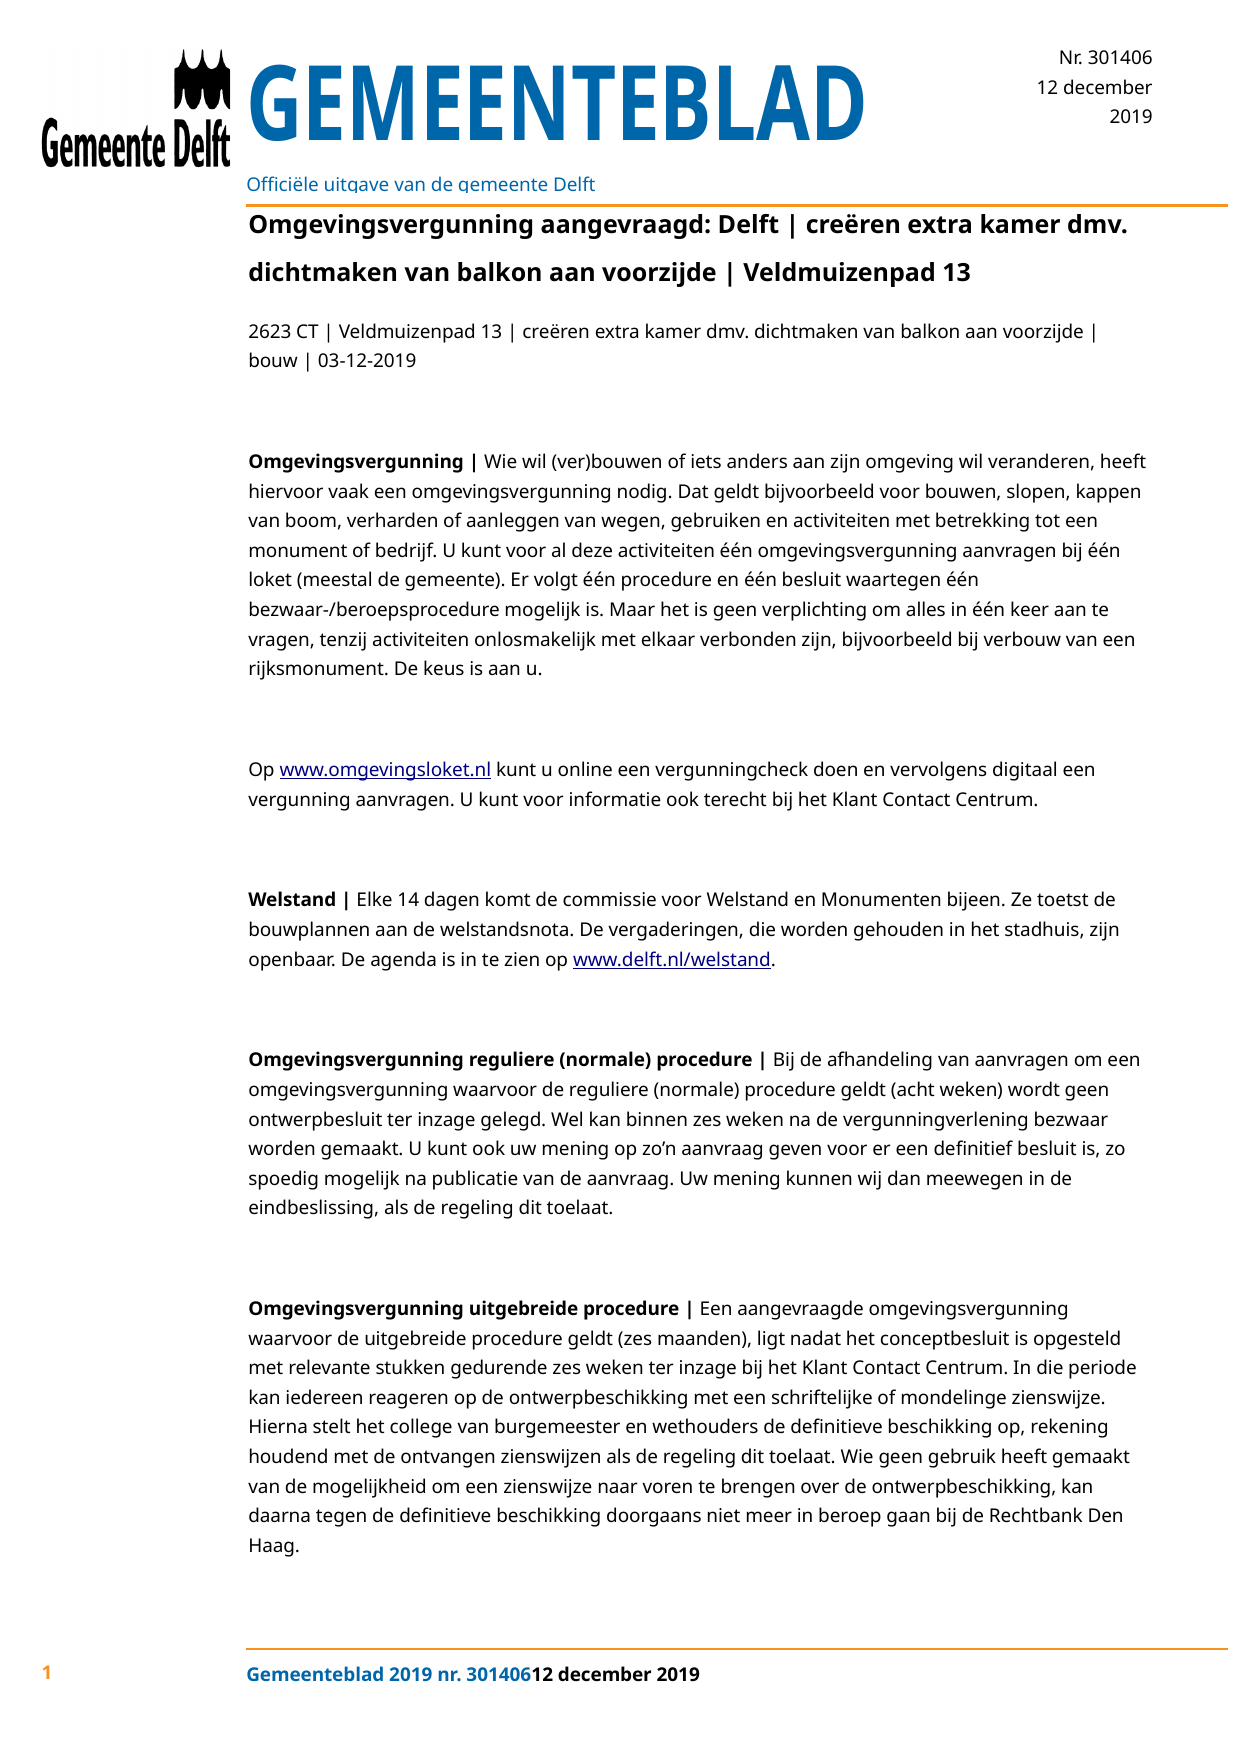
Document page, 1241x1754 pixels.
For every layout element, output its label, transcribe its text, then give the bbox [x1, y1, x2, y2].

text Omgevingsvergunning | Wie wil (ver)bouwen of iets anders aan zijn omgeving wil veranderen, heeft hiervoor vaak een omgevingsvergunning nodig. Dat geldt bijvoorbeeld voor bouwen, slopen, kappen van boom, verharden of aanleggen van wegen, gebruiken en activiteiten met betrekking tot een monument of bedrijf. U kunt voor al deze activiteiten één omgevingsvergunning aanvragen bij één loket (meestal de gemeente). Er volgt één procedure en één besluit waartegen één bezwaar-/beroepsprocedure mogelijk is. Maar het is geen verplichting om alles in één keer aan te vragen, tenzij activiteiten onlosmakelijk met elkaar verbonden zijn, bijvoorbeeld bij verbouw van een rijksmonument. De keus is aan u. [248, 448, 1152, 681]
text Omgevingsvergunning aangevraagd: Delft | creëren extra kamer dmv. dichtmaken van balkon aan voorzijde | Veldmuizenpad 13 [248, 207, 1152, 288]
text Omgevingsvergunning uitgebreide procedure | Een aangevraagde omgevingsvergunning waarvoor de uitgebreide procedure geldt (zes maanden), ligt nadat het conceptbesluit is opgesteld met relevante stukken gedurende zes weken ter inzage bij het Klant Contact Centrum. In die periode kan iedereen reageren op de ontwerpbeschikking met een schriftelijke of mondelinge zienswijze. Hierna stelt het college van burgemeester en wethouders de definitieve beschikking op, rekening houdend met de ontvangen zienswijzen als de regeling dit toelaat. Wie geen gebruik heeft gemaakt van de mogelijkheid om een zienswijze naar voren te brengen over de ontwerpbeschikking, kan daarna tegen de definitieve beschikking doorgaans niet meer in beroep gaan bij de Rechtbank Den Haag. [248, 1295, 1152, 1558]
text Omgevingsvergunning reguliere (normale) procedure | Bij de afhandeling van aanvragen om een omgevingsvergunning waarvoor de reguliere (normale) procedure geldt (acht weken) wordt geen ontwerpbesluit ter inzage gelegd. Wel kan binnen zes weken na de vergunningverlening bezwaar worden gemaakt. U kunt ook uw mening op zo’n aanvraag geven voor er een definitief besluit is, zo spoedig mogelijk na publicatie van de aanvraag. Uw mening kunnen wij dan meewegen in de eindbeslissing, als de regeling dit toelaat. [248, 1047, 1152, 1220]
text Welstand | Elke 14 dagen komt de commissie voor Welstand en Monumenten bijeen. Ze toetst de bouwplannen aan de welstandsnota. De vergaderingen, die worden gehouden in het stadhuis, zijn openbaar. De agenda is in te zien op www.delft.nl/welstand. [248, 887, 1152, 972]
picture [41, 47, 231, 172]
text Op www.omgevingsloket.nl kunt u online een vergunningcheck doen en vervolgens digitaal een vergunning aanvragen. U kunt voor informatie ook terecht bij het Klant Contact Centrum. [248, 756, 1152, 812]
text 2623 CT | Veldmuizenpad 13 | creëren extra kamer dmv. dichtmaken van balkon aan voorzijde | bouw | 03-12-2019 [248, 318, 1152, 373]
